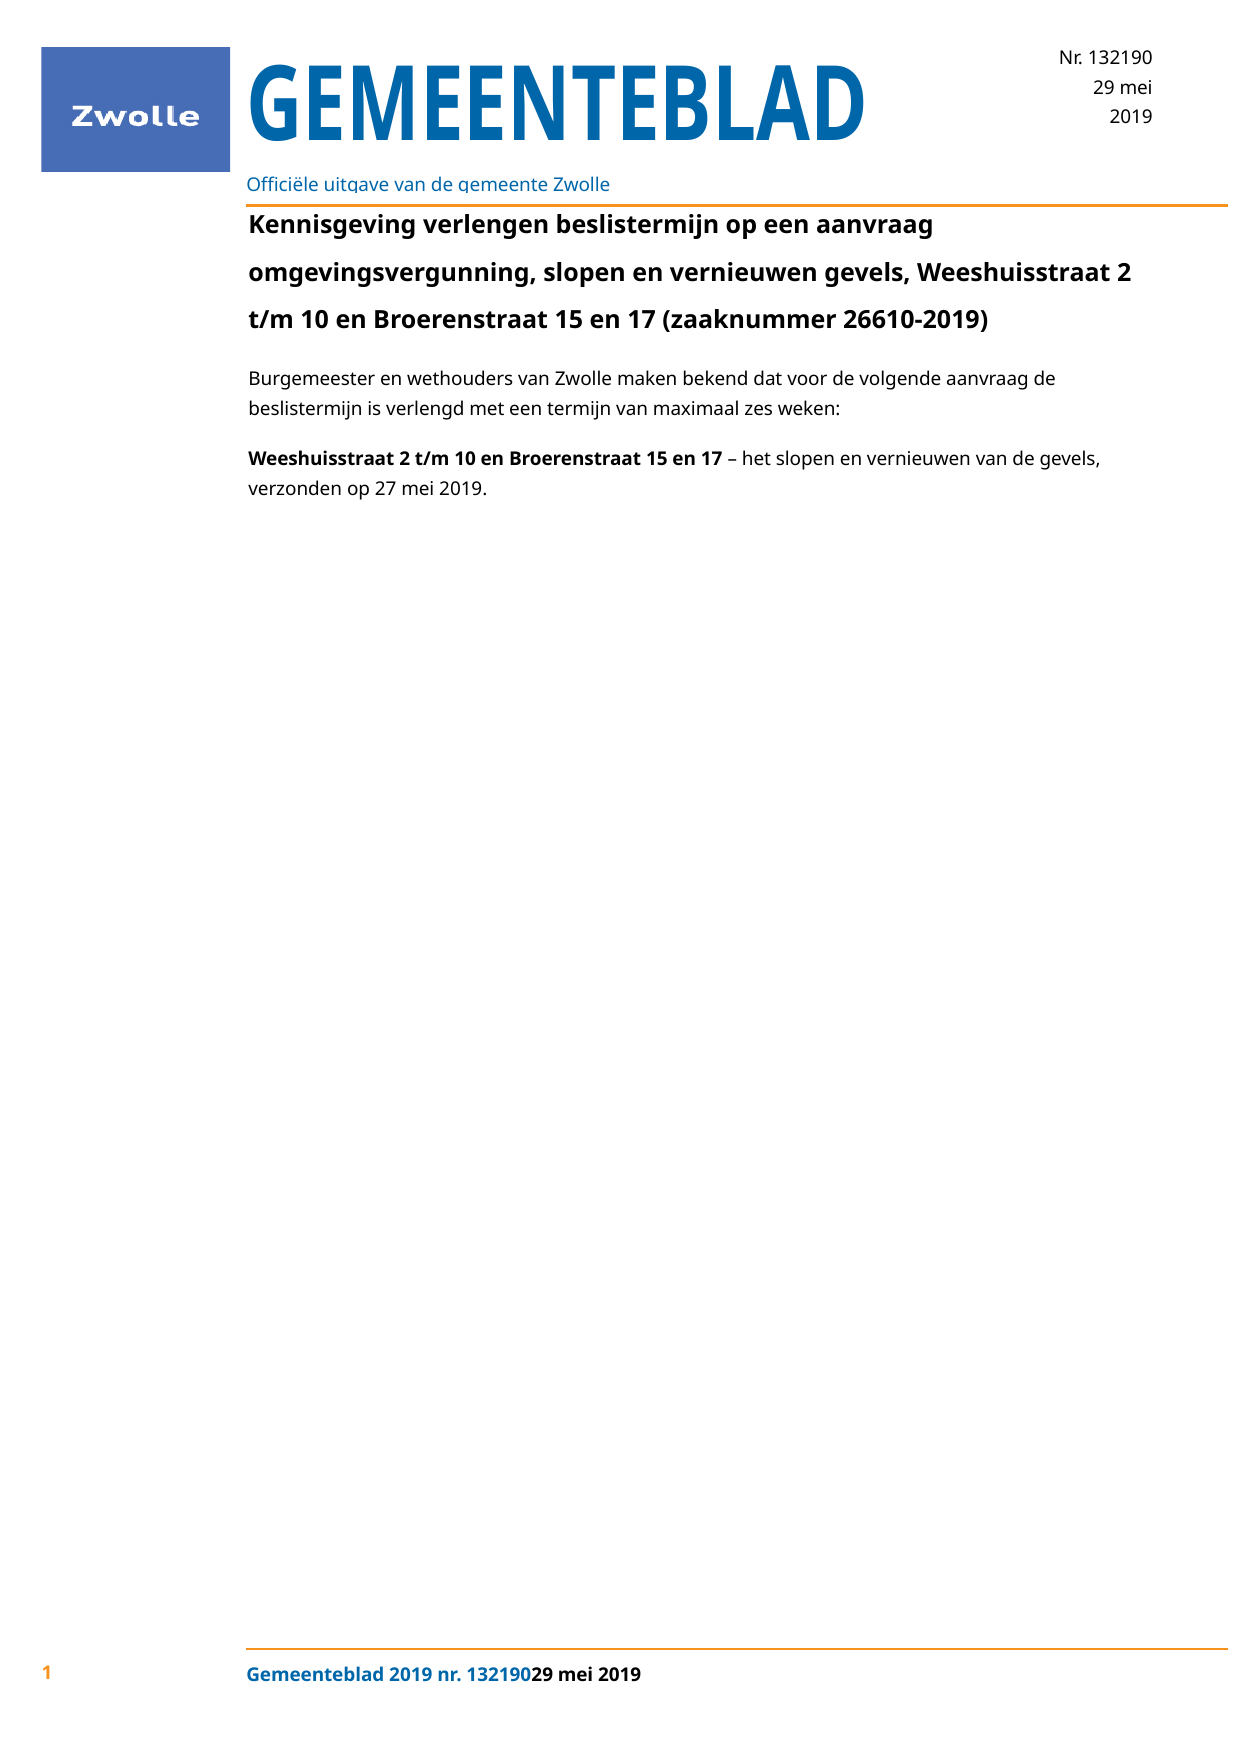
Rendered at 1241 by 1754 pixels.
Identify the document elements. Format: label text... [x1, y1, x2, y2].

text Kennisgeving verlengen beslistermijn op een aanvraag omgevingsvergunning, slopen en vernieuwen gevels, Weeshuisstraat 2 t/m 10 en Broerenstraat 15 en 17 (zaaknummer 26610-2019) [248, 207, 1152, 336]
picture [41, 47, 231, 172]
text Burgemeester en wethouders van Zwolle maken bekend dat voor de volgende aanvraag de beslistermijn is verlengd met een termijn van maximaal zes weken: [248, 366, 1152, 421]
text Weeshuisstraat 2 t/m 10 en Broerenstraat 15 en 17 – het slopen en vernieuwen van de gevels, verzonden op 27 mei 2019. [248, 446, 1152, 501]
